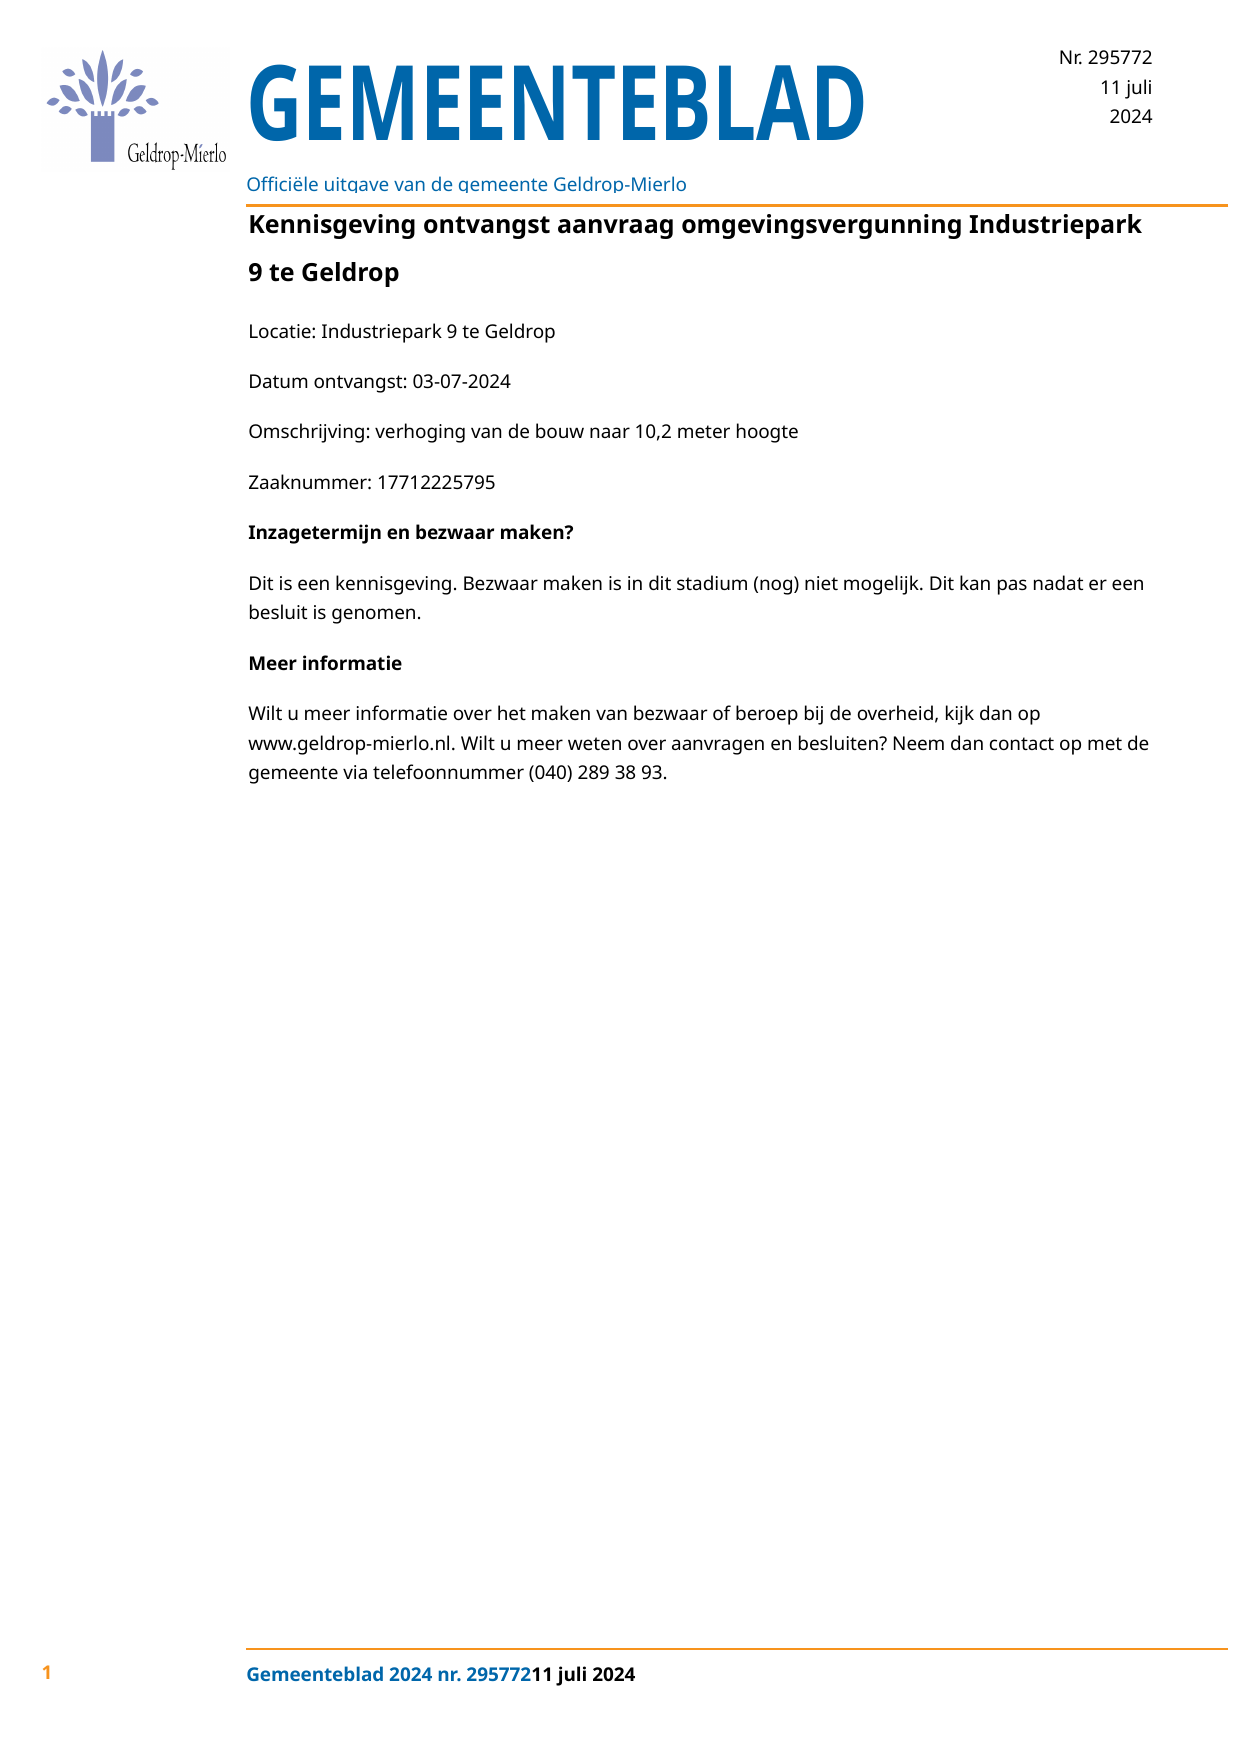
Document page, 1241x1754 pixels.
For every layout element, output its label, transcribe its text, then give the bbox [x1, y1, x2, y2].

text Omschrijving: verhoging van de bouw naar 10,2 meter hoogte [248, 419, 1152, 444]
text Dit is een kennisgeving. Bezwaar maken is in dit stadium (nog) niet mogelijk. Dit kan pas nadat er een besluit is genomen. [248, 570, 1152, 625]
picture [41, 47, 231, 172]
text Inzagetermijn en bezwaar maken? [248, 519, 1152, 545]
text Wilt u meer informatie over het maken van bezwaar of beroep bij de overheid, kijk dan op www.geldrop-mierlo.nl. Wilt u meer weten over aanvragen en besluiten? Neem dan contact op met de gemeente via telefoonnummer (040) 289 38 93. [248, 700, 1152, 785]
text Zaaknummer: 17712225795 [248, 469, 1152, 495]
text Meer informatie [248, 650, 1152, 676]
text Kennisgeving ontvangst aanvraag omgevingsvergunning Industriepark 9 te Geldrop [248, 207, 1152, 288]
text Datum ontvangst: 03-07-2024 [248, 368, 1152, 394]
text Locatie: Industriepark 9 te Geldrop [248, 318, 1152, 344]
